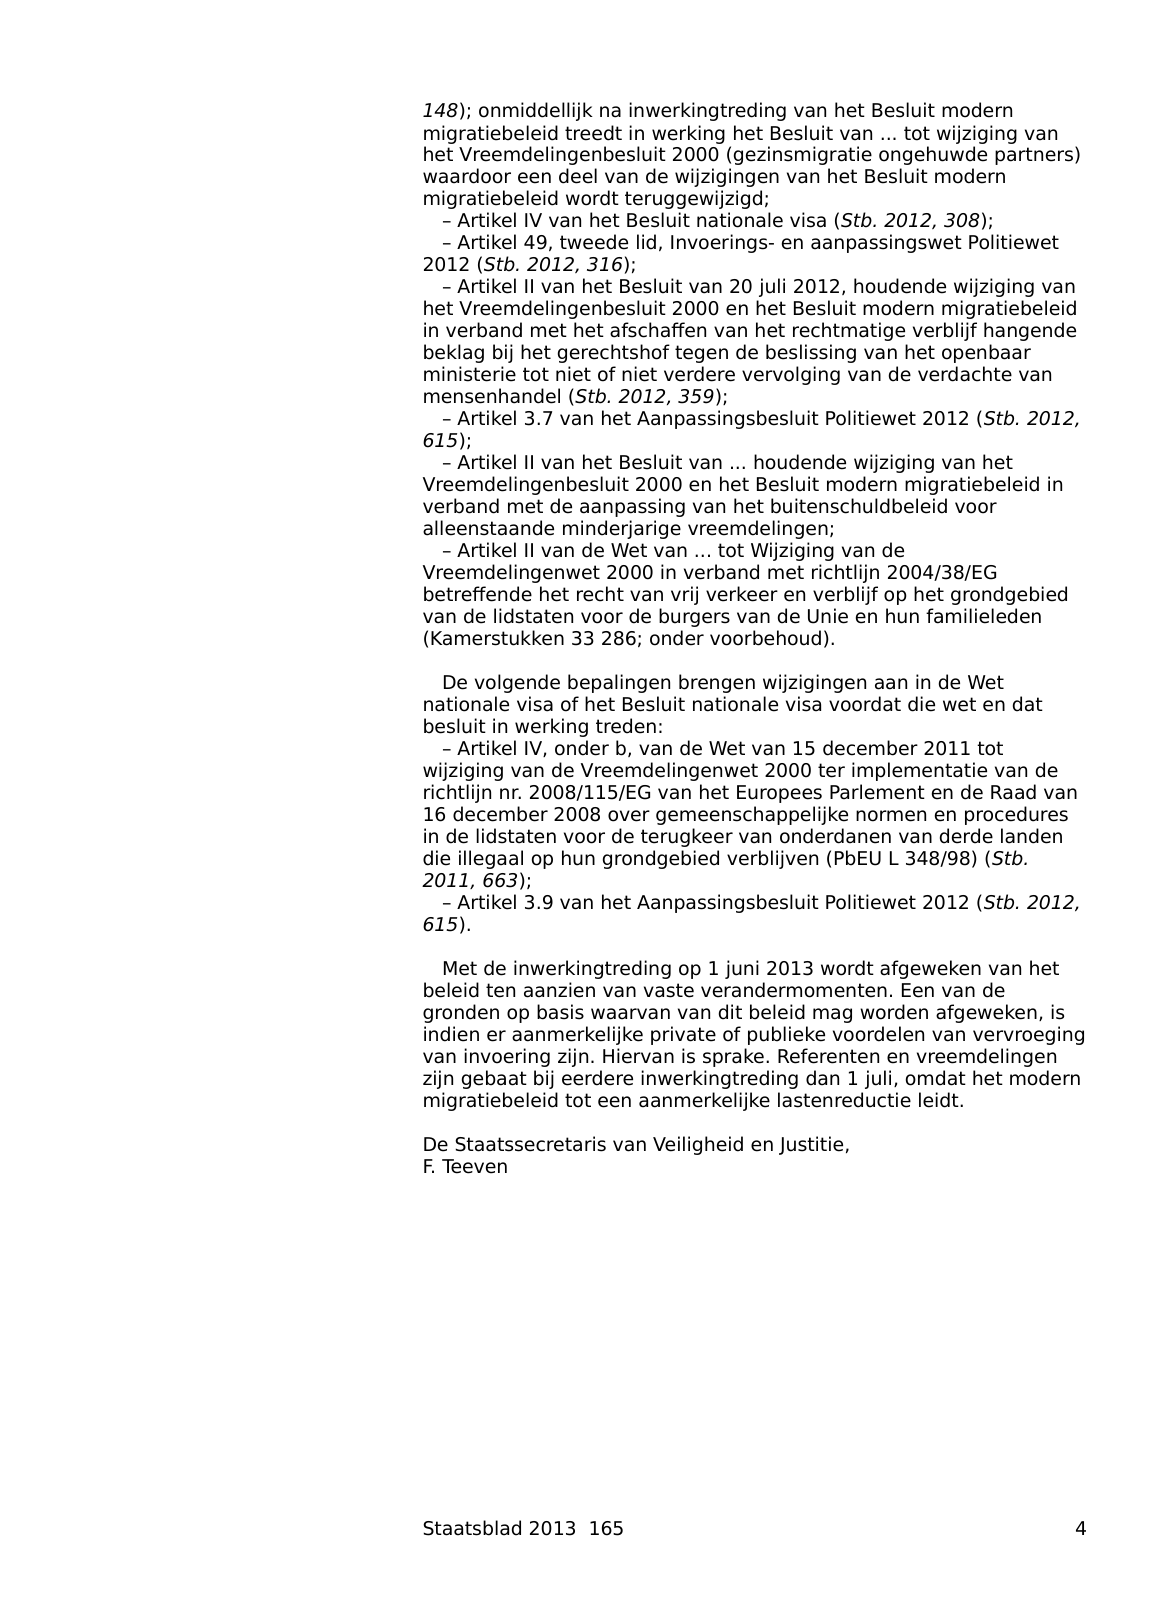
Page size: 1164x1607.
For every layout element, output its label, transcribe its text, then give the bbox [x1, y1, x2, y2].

text De volgende bepalingen brengen wijzigingen aan in de Wet nationale visa of het Besluit nationale visa voordat die wet en dat besluit in werking treden: [422, 672, 1087, 738]
text – Artikel II van het Besluit van 20 juli 2012, houdende wijziging van het Vreemdelingenbesluit 2000 en het Besluit modern migratiebeleid in verband met het afschaffen van het rechtmatige verblijf hangende beklag bij het gerechtshof tegen de beslissing van het openbaar ministerie tot niet of niet verdere vervolging van de verdachte van mensenhandel (Stb. 2012, 359); [422, 276, 1087, 408]
text Met de inwerkingtreding op 1 juni 2013 wordt afgeweken van het beleid ten aanzien van vaste verandermomenten. Een van de gronden op basis waarvan van dit beleid mag worden afgeweken, is indien er aanmerkelijke private of publieke voordelen van vervroeging van invoering zijn. Hiervan is sprake. Referenten en vreemdelingen zijn gebaat bij eerdere inwerkingtreding dan 1 juli, omdat het modern migratiebeleid tot een aanmerkelijke lastenreductie leidt. [422, 958, 1087, 1112]
text – Artikel 3.9 van het Aanpassingsbesluit Politiewet 2012 (Stb. 2012, 615). [422, 892, 1087, 936]
text – Artikel IV van het Besluit nationale visa (Stb. 2012, 308); [422, 210, 1087, 232]
text De Staatssecretaris van Veiligheid en Justitie, F. Teeven [422, 1134, 1087, 1178]
text – Artikel IV, onder b, van de Wet van 15 december 2011 tot wijziging van de Vreemdelingenwet 2000 ter implementatie van de richtlijn nr. 2008/115/EG van het Europees Parlement en de Raad van 16 december 2008 over gemeenschappelijke normen en procedures in de lidstaten voor de terugkeer van onderdanen van derde landen die illegaal op hun grondgebied verblijven (PbEU L 348/98) (Stb. 2011, 663); [422, 738, 1087, 892]
text – Artikel II van de Wet van ... tot Wijziging van de Vreemdelingenwet 2000 in verband met richtlijn 2004/38/EG betreffende het recht van vrij verkeer en verblijf op het grondgebied van de lidstaten voor de burgers van de Unie en hun familieleden (Kamerstukken 33 286; onder voorbehoud). [422, 540, 1087, 650]
text 148); onmiddellijk na inwerkingtreding van het Besluit modern migratiebeleid treedt in werking het Besluit van ... tot wijziging van het Vreemdelingenbesluit 2000 (gezinsmigratie ongehuwde partners) waardoor een deel van de wijzigingen van het Besluit modern migratiebeleid wordt teruggewijzigd; [422, 100, 1087, 210]
text – Artikel II van het Besluit van ... houdende wijziging van het Vreemdelingenbesluit 2000 en het Besluit modern migratiebeleid in verband met de aanpassing van het buitenschuldbeleid voor alleenstaande minderjarige vreemdelingen; [422, 452, 1087, 540]
text – Artikel 3.7 van het Aanpassingsbesluit Politiewet 2012 (Stb. 2012, 615); [422, 408, 1087, 452]
text – Artikel 49, tweede lid, Invoerings- en aanpassingswet Politiewet 2012 (Stb. 2012, 316); [422, 232, 1087, 276]
